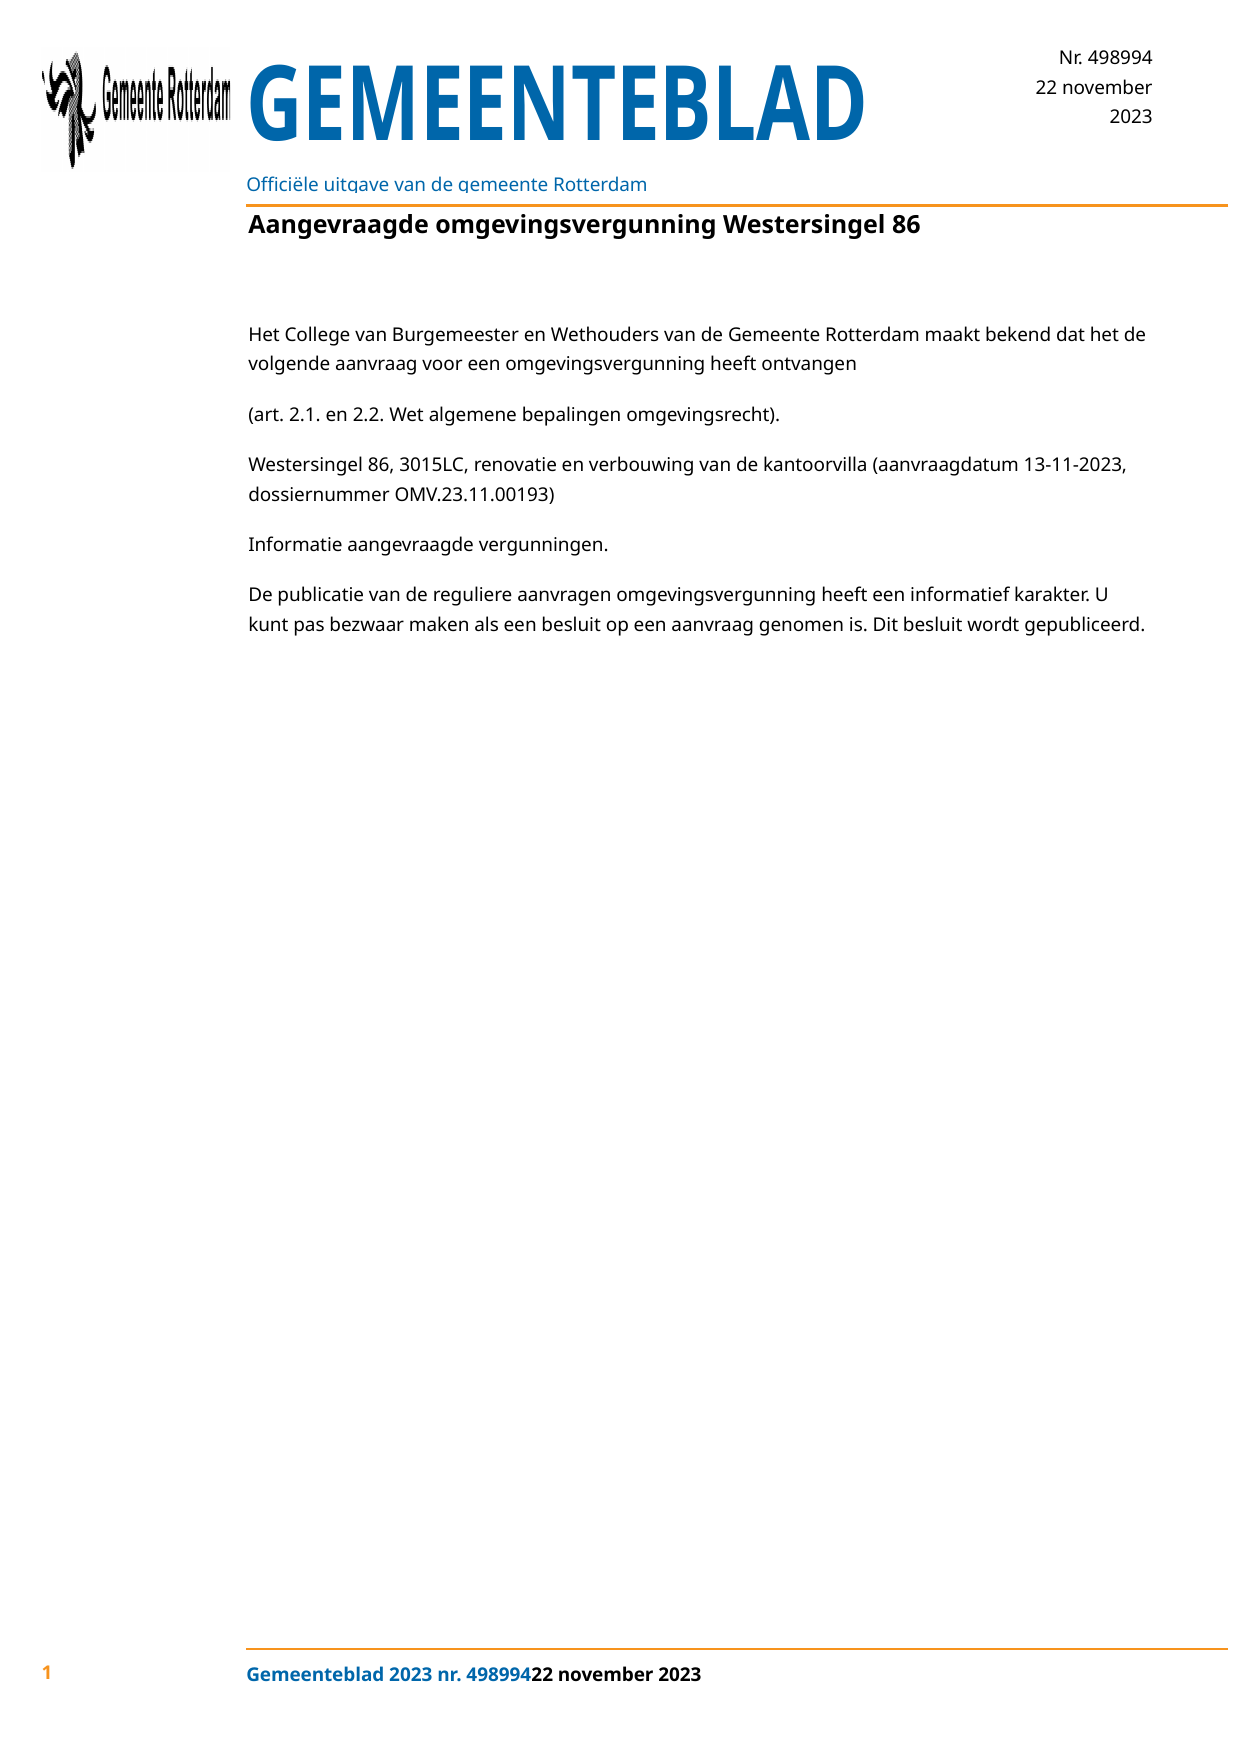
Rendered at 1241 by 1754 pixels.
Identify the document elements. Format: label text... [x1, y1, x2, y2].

text Informatie aangevraagde vergunningen. [248, 531, 1152, 557]
text Het College van Burgemeester en Wethouders van de Gemeente Rotterdam maakt bekend dat het de volgende aanvraag voor een omgevingsvergunning heeft ontvangen [248, 321, 1152, 376]
text (art. 2.1. en 2.2. Wet algemene bepalingen omgevingsrecht). [248, 401, 1152, 426]
text De publicatie van de reguliere aanvragen omgevingsvergunning heeft een informatief karakter. U kunt pas bezwaar maken als een besluit op een aanvraag genomen is. Dit besluit wordt gepubliceerd. [248, 582, 1152, 637]
picture [41, 47, 231, 172]
text Westersingel 86, 3015LC, renovatie en verbouwing van de kantoorvilla (aanvraagdatum 13-11-2023, dossiernummer OMV.23.11.00193) [248, 451, 1152, 506]
text Aangevraagde omgevingsvergunning Westersingel 86 [248, 207, 1152, 241]
